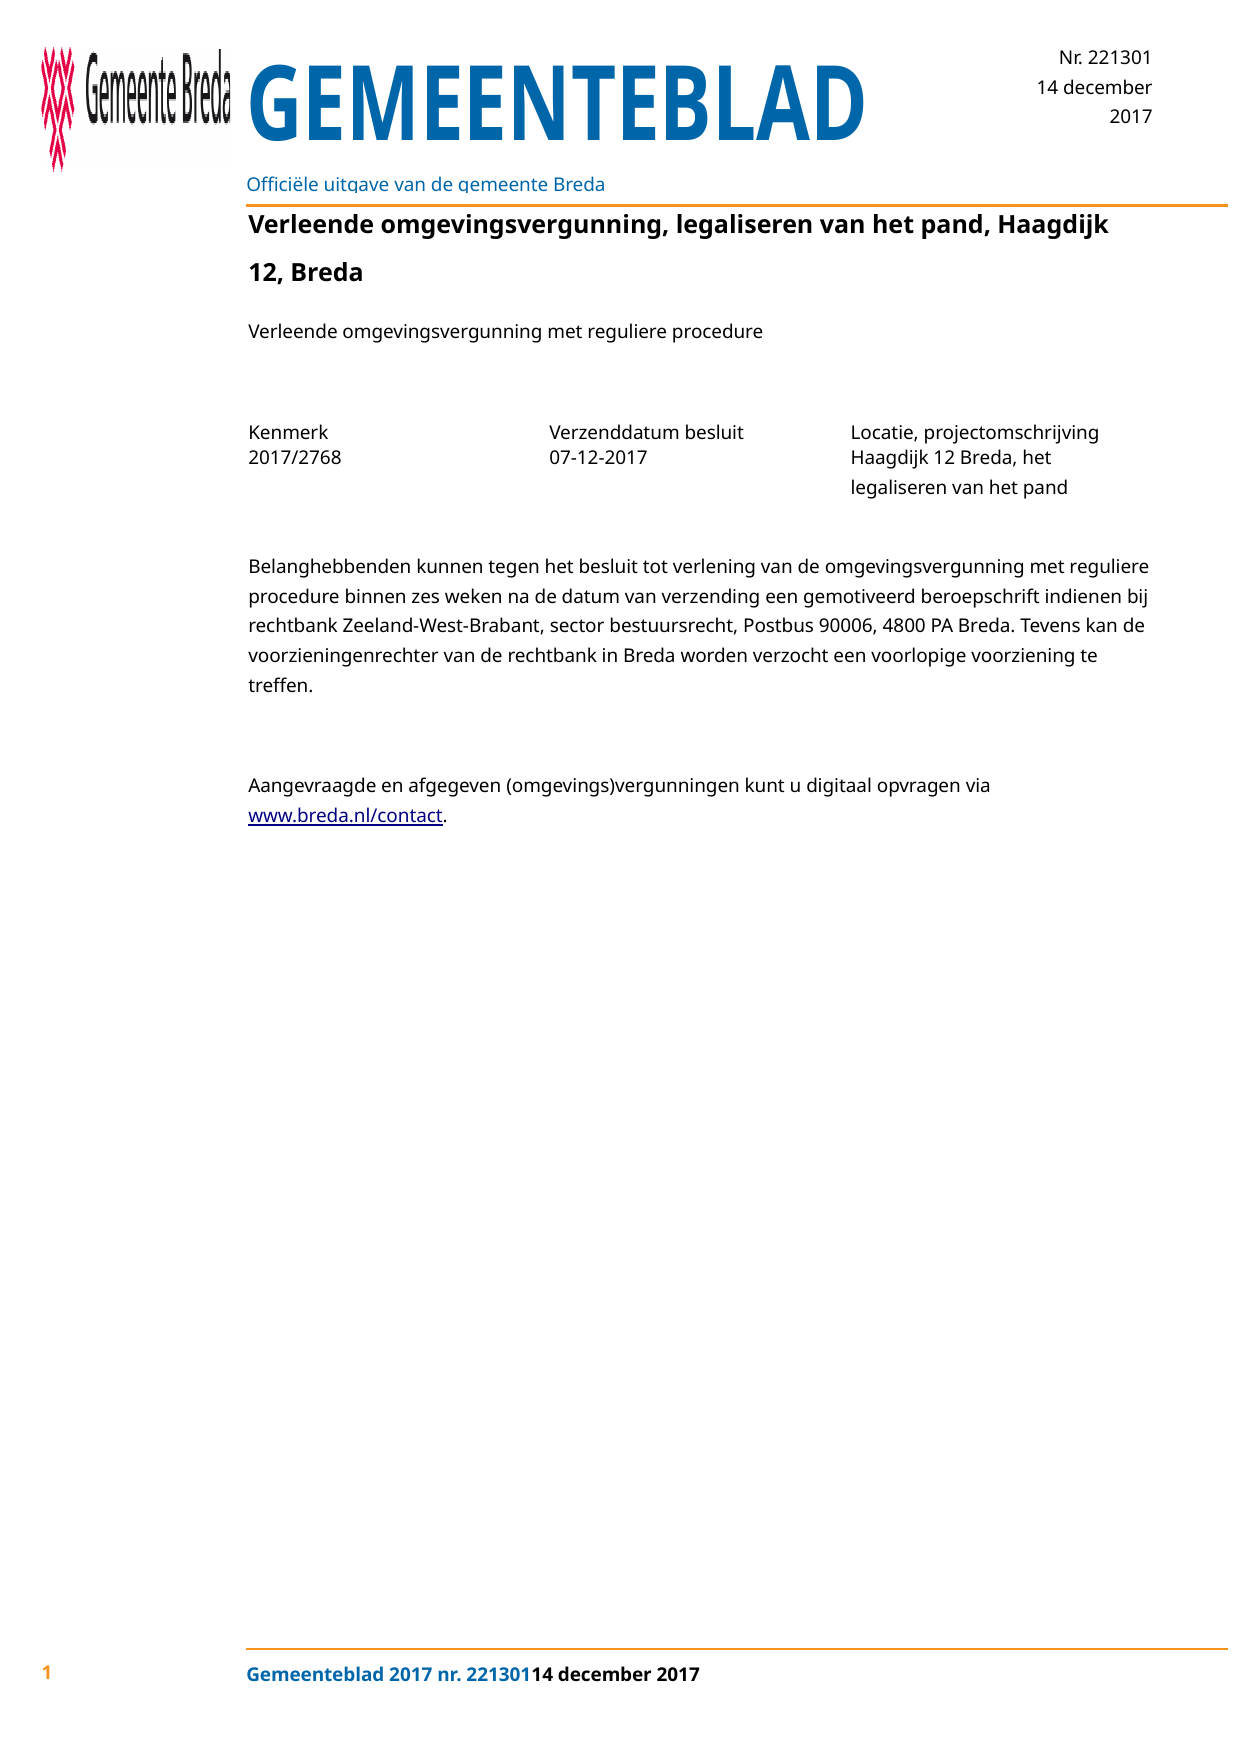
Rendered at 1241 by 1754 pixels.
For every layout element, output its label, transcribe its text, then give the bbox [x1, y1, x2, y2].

text Aangevraagde en afgegeven (omgevings)vergunningen kunt u digitaal opvragen via www.breda.nl/contact. [248, 773, 1152, 828]
text Verleende omgevingsvergunning met reguliere procedure [248, 318, 1152, 344]
text Verleende omgevingsvergunning, legaliseren van het pand, Haagdijk 12, Breda [248, 207, 1152, 288]
picture [41, 47, 231, 172]
table_header Locatie, projectomschrijving [850, 419, 1152, 444]
table_cell 2017/2768 [248, 445, 549, 500]
table_header Kenmerk [248, 419, 549, 444]
table_header Verzenddatum besluit [549, 419, 850, 444]
table_cell Haagdijk 12 Breda, het legaliseren van het pand [850, 445, 1152, 500]
table_cell 07-12-2017 [549, 445, 850, 500]
text Belanghebbenden kunnen tegen het besluit tot verlening van de omgevingsvergunning met reguliere procedure binnen zes weken na de datum van verzending een gemotiveerd beroepschrift indienen bij rechtbank Zeeland-West-Brabant, sector bestuursrecht, Postbus 90006, 4800 PA Breda. Tevens kan de voorzieningenrechter van de rechtbank in Breda worden verzocht een voorlopige voorziening te treffen. [248, 553, 1152, 698]
